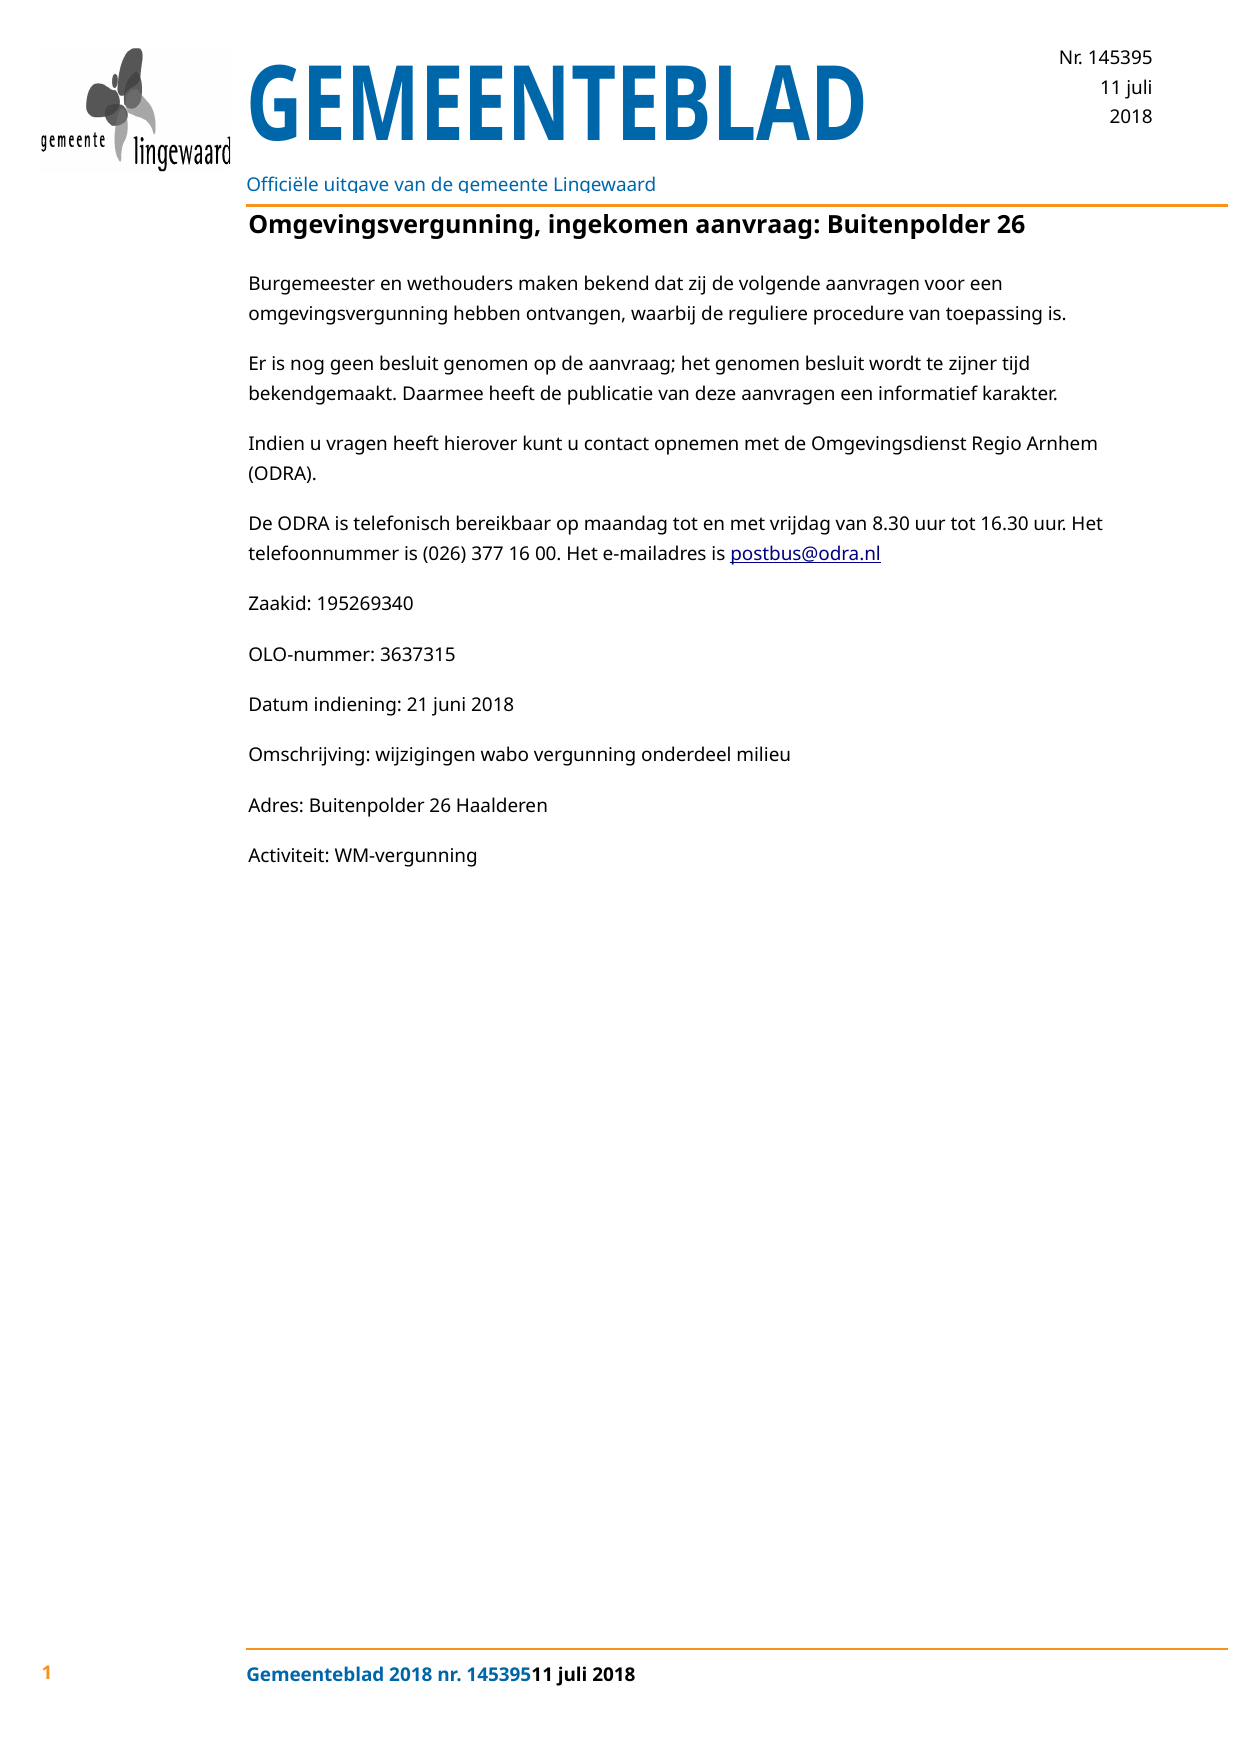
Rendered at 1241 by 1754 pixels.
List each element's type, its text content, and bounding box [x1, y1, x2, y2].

text Indien u vragen heeft hierover kunt u contact opnemen met de Omgevingsdienst Regio Arnhem (ODRA). [248, 430, 1152, 486]
text De ODRA is telefonisch bereikbaar op maandag tot en met vrijdag van 8.30 uur tot 16.30 uur. Het telefoonnummer is (026) 377 16 00. Het e-mailadres is postbus@odra.nl [248, 510, 1152, 566]
text Activiteit: WM-vergunning [248, 842, 1152, 868]
text Burgemeester en wethouders maken bekend dat zij de volgende aanvragen voor een omgevingsvergunning hebben ontvangen, waarbij de reguliere procedure van toepassing is. [248, 270, 1152, 326]
text Omgevingsvergunning, ingekomen aanvraag: Buitenpolder 26 [248, 207, 1152, 241]
text Adres: Buitenpolder 26 Haalderen [248, 792, 1152, 818]
picture [41, 47, 231, 172]
text Er is nog geen besluit genomen op de aanvraag; het genomen besluit wordt te zijner tijd bekendgemaakt. Daarmee heeft de publicatie van deze aanvragen een informatief karakter. [248, 350, 1152, 406]
text Zaakid: 195269340 [248, 590, 1152, 616]
text Datum indiening: 21 juni 2018 [248, 691, 1152, 717]
text Omschrijving: wijzigingen wabo vergunning onderdeel milieu [248, 742, 1152, 767]
text OLO-nummer: 3637315 [248, 641, 1152, 666]
